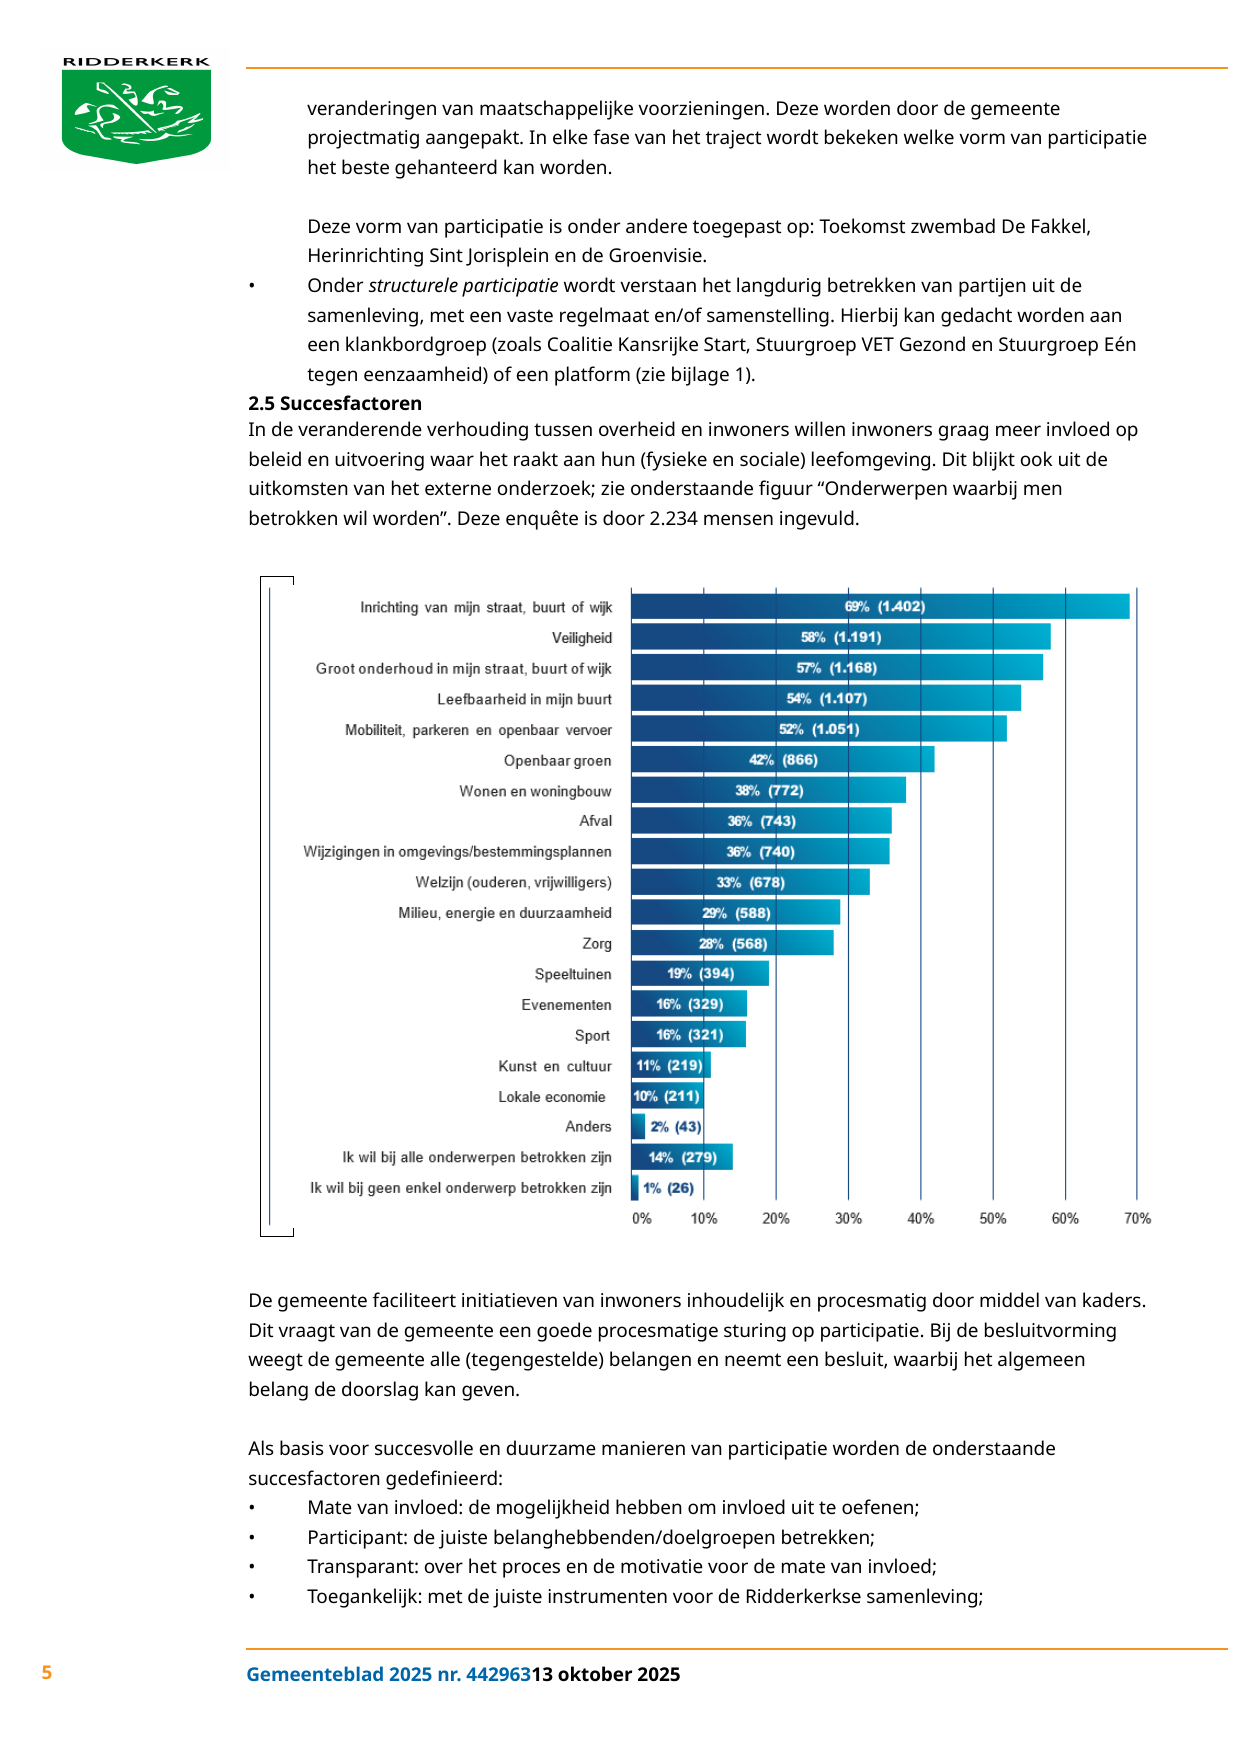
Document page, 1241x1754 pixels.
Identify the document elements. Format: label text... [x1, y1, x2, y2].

list Toegankelijk: met de juiste instrumenten voor de Ridderkerkse samenleving; [248, 1583, 1152, 1609]
list Participant: de juiste belanghebbenden/doelgroepen betrekken; [248, 1524, 1152, 1550]
list Mate van invloed: de mogelijkheid hebben om invloed uit te oefenen; [248, 1494, 1152, 1520]
list Transparant: over het proces en de motivatie voor de mate van invloed; [248, 1554, 1152, 1579]
text Als basis voor succesvolle en duurzame manieren van participatie worden de onderstaande succesfactoren gedefinieerd: [248, 1435, 1152, 1491]
text De gemeente faciliteert initiatieven van inwoners inhoudelijk en procesmatig door middel van kaders. Dit vraagt van de gemeente een goede procesmatige sturing op participatie. Bij de besluitvorming weegt de gemeente alle (tegengestelde) belangen en neemt een besluit, waarbij het algemeen belang de doorslag kan geven. [248, 1287, 1152, 1402]
picture [268, 585, 1155, 1228]
picture [41, 47, 231, 172]
list Deze vorm van participatie is onder andere toegepast op: Toekomst zwembad De Fakkel, Herinrichting Sint Jorisplein en de Groenvisie. [248, 213, 1152, 268]
text 2.5 Succesfactoren [248, 391, 1152, 416]
text In de veranderende verhouding tussen overheid en inwoners willen inwoners graag meer invloed op beleid en uitvoering waar het raakt aan hun (fysieke en sociale) leefomgeving. Dit blijkt ook uit de uitkomsten van het externe onderzoek; zie onderstaande figuur “Onderwerpen waarbij men betrokken wil worden”. Deze enquête is door 2.234 mensen ingevuld. [248, 416, 1152, 531]
list veranderingen van maatschappelijke voorzieningen. Deze worden door de gemeente projectmatig aangepakt. In elke fase van het traject wordt bekeken welke vorm van participatie het beste gehanteerd kan worden. [248, 95, 1152, 180]
list Onder structurele participatie wordt verstaan het langdurig betrekken van partijen uit de samenleving, met een vaste regelmaat en/of samenstelling. Hierbij kan gedacht worden aan een klankbordgroep (zoals Coalitie Kansrijke Start, Stuurgroep VET Gezond en Stuurgroep Eén tegen eenzaamheid) of een platform (zie bijlage 1). [248, 272, 1152, 387]
